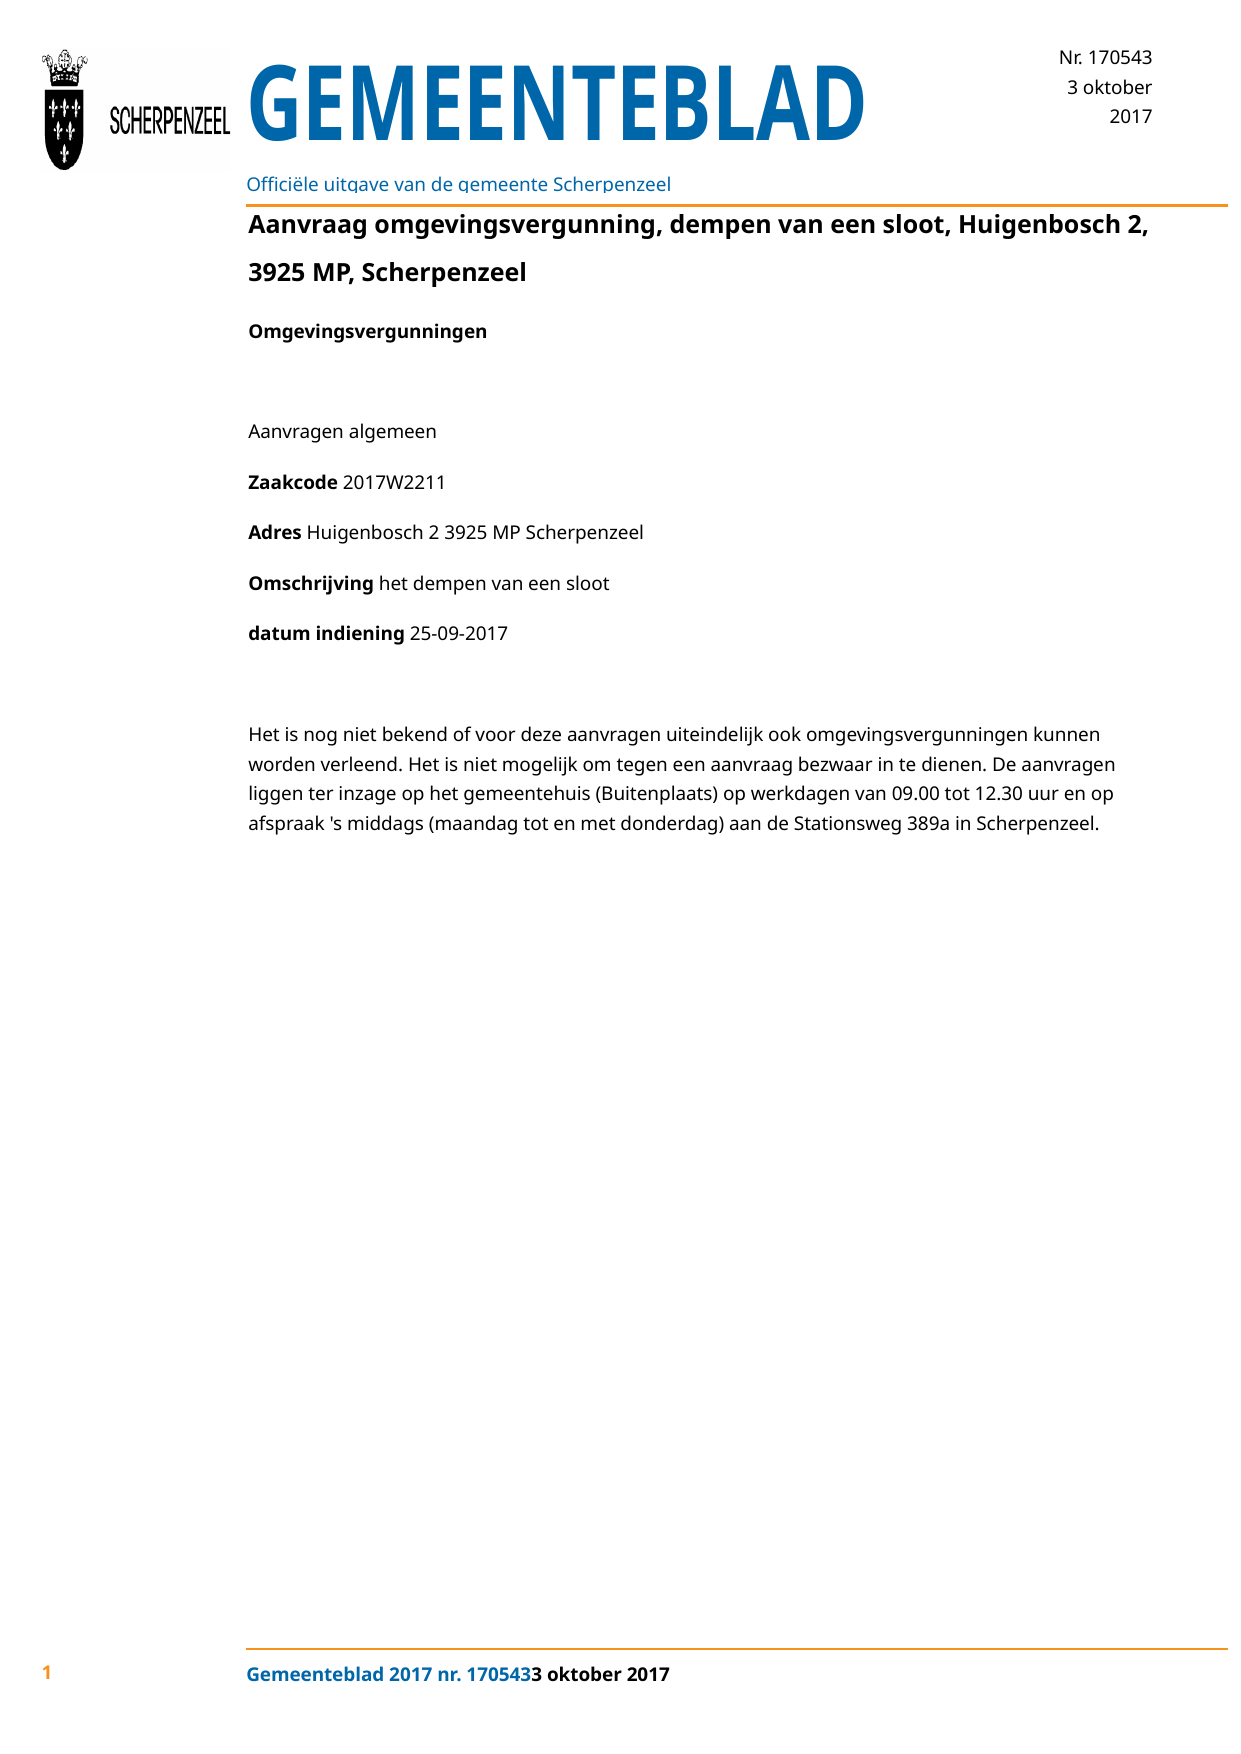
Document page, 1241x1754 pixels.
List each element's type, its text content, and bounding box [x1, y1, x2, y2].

text Zaakcode 2017W2211 [248, 469, 1152, 495]
text Adres Huigenbosch 2 3925 MP Scherpenzeel [248, 519, 1152, 545]
text Omgevingsvergunningen [248, 318, 1152, 344]
text Aanvragen algemeen [248, 419, 1152, 444]
text datum indiening 25-09-2017 [248, 620, 1152, 646]
picture [41, 47, 231, 172]
text Omschrijving het dempen van een sloot [248, 570, 1152, 596]
text Het is nog niet bekend of voor deze aanvragen uiteindelijk ook omgevingsvergunningen kunnen worden verleend. Het is niet mogelijk om tegen een aanvraag bezwaar in te dienen. De aanvragen liggen ter inzage op het gemeentehuis (Buitenplaats) op werkdagen van 09.00 tot 12.30 uur en op afspraak 's middags (maandag tot en met donderdag) aan de Stationsweg 389a in Scherpenzeel. [248, 721, 1152, 836]
text Aanvraag omgevingsvergunning, dempen van een sloot, Huigenbosch 2, 3925 MP, Scherpenzeel [248, 207, 1152, 288]
